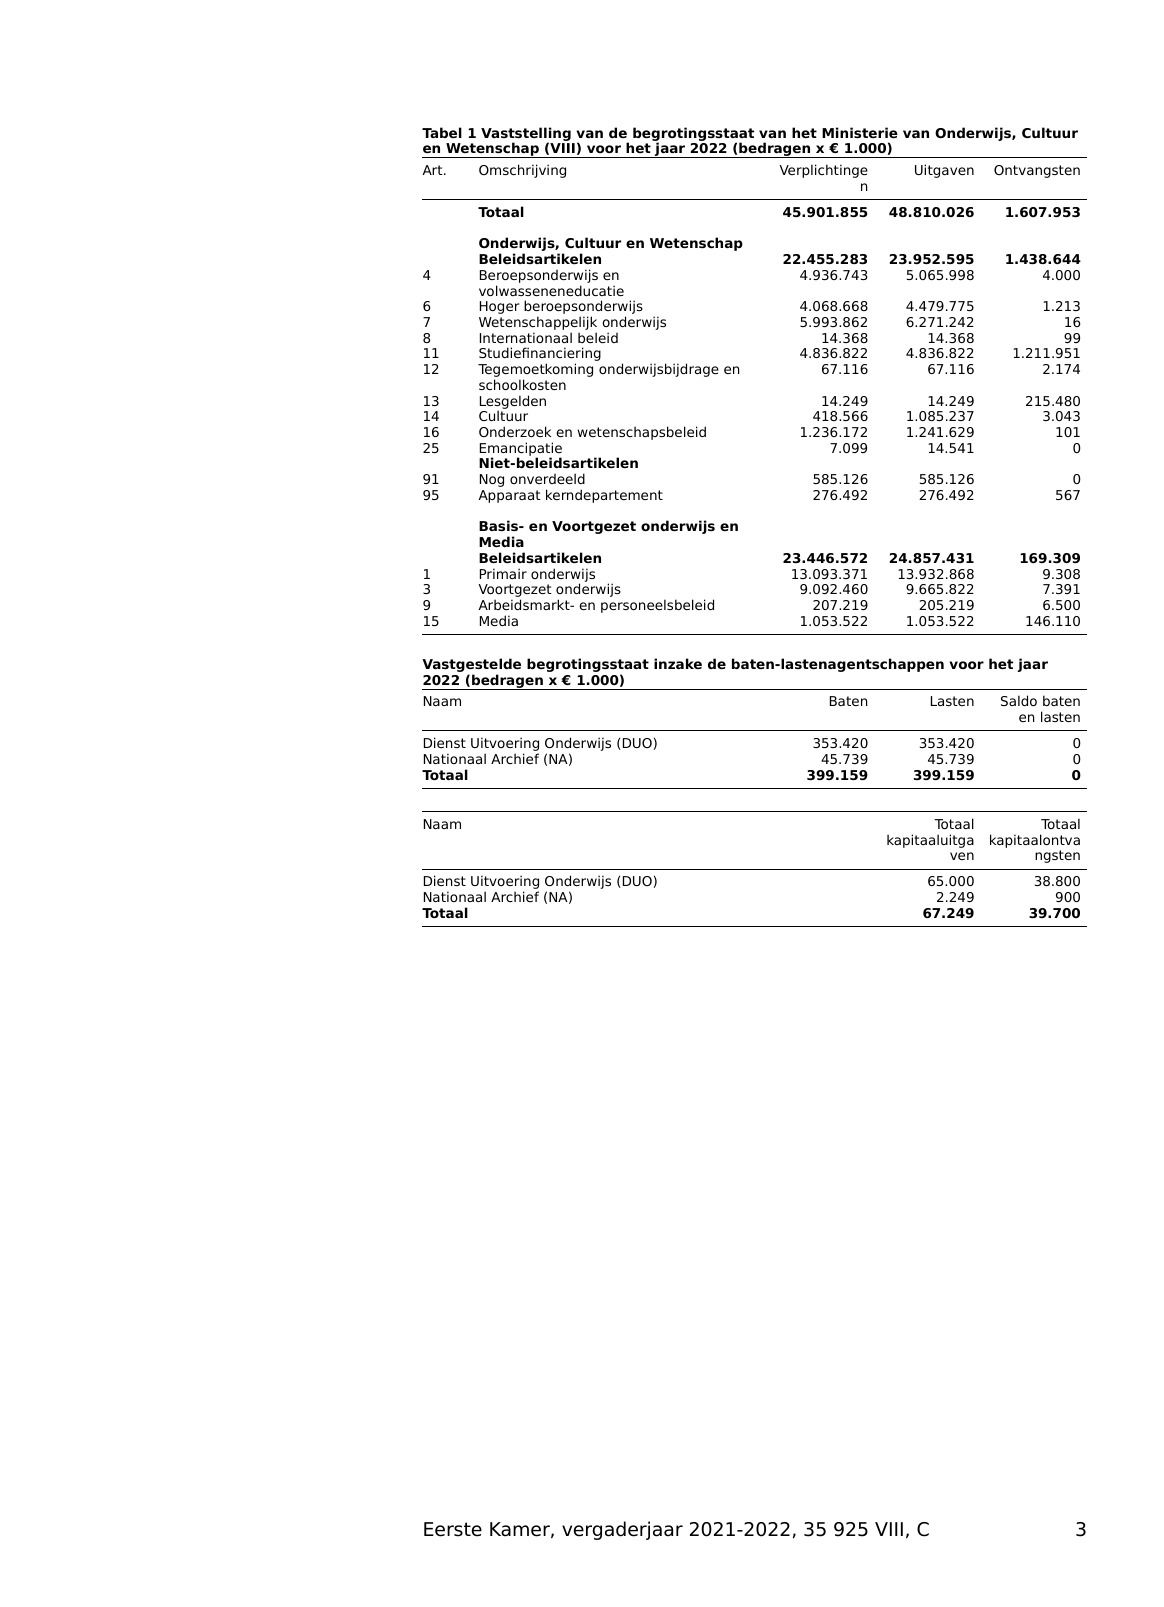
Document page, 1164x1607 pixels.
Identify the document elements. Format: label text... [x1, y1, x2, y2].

table_cell [874, 456, 980, 472]
table_cell [874, 504, 980, 519]
table_cell 23.952.595 [874, 252, 980, 268]
table_cell 567 [980, 488, 1087, 503]
table_cell [980, 456, 1087, 472]
table_cell 0 [980, 441, 1087, 456]
table_cell 276.492 [768, 488, 874, 503]
table_cell 4.479.775 [874, 299, 980, 315]
table_cell [980, 236, 1087, 252]
table_cell 13 [422, 394, 472, 409]
table_cell Nationaal Archief (NA) [422, 890, 874, 906]
table_cell 24.857.431 [874, 551, 980, 566]
table_cell 146.110 [980, 614, 1087, 634]
table_cell 585.126 [874, 472, 980, 488]
table_cell 7 [422, 315, 472, 331]
table_cell Emancipatie [473, 441, 768, 456]
table_cell 1.236.172 [768, 425, 874, 441]
table_cell 22.455.283 [768, 252, 874, 268]
table_cell 3 [422, 582, 472, 598]
table_header Totaal kapitaalontvangsten [980, 812, 1087, 868]
table_cell 23.446.572 [768, 551, 874, 566]
table_cell 14.541 [874, 441, 980, 456]
table_cell [874, 519, 980, 551]
table_cell 13.932.868 [874, 566, 980, 582]
table_cell 2.249 [874, 890, 980, 906]
table_cell 353.420 [874, 731, 980, 752]
table_header Tabel 1 Vaststelling van de begrotingsstaat van het Ministerie van Onderwijs, Cultuur en Wetenschap (VIII) voor het jaar 2022 (bedragen x € 1.000) [422, 126, 1087, 157]
table_cell Tegemoetkoming onderwijsbijdrage en schoolkosten [473, 362, 768, 393]
table_cell 0 [980, 752, 1087, 767]
table_cell 8 [422, 331, 472, 346]
table_cell 12 [422, 362, 472, 393]
table_cell 0 [980, 731, 1087, 752]
table_cell Dienst Uitvoering Onderwijs (DUO) [422, 731, 768, 752]
table_cell Totaal [473, 200, 768, 220]
table_cell Onderwijs, Cultuur en Wetenschap [473, 236, 768, 252]
table_cell 215.480 [980, 394, 1087, 409]
table_cell 399.159 [768, 768, 874, 788]
table_cell Basis- en Voortgezet onderwijs en Media [473, 519, 768, 551]
table_cell 4.936.743 [768, 268, 874, 299]
table_cell 45.739 [874, 752, 980, 767]
table_cell Lesgelden [473, 394, 768, 409]
table_cell 1.241.629 [874, 425, 980, 441]
table_cell 169.309 [980, 551, 1087, 566]
table_cell 45.739 [768, 752, 874, 767]
table_cell 1.053.522 [768, 614, 874, 634]
table_cell 1.213 [980, 299, 1087, 315]
table_cell 7.099 [768, 441, 874, 456]
table_cell Onderzoek en wetenschapsbeleid [473, 425, 768, 441]
table_cell 4.068.668 [768, 299, 874, 315]
table_cell 4 [422, 268, 472, 299]
table_cell Cultuur [473, 409, 768, 425]
table_cell Primair onderwijs [473, 566, 768, 582]
table_cell Art. [422, 158, 472, 199]
table_cell Totaal [422, 906, 874, 926]
table_header Totaal kapitaaluitgaven [874, 812, 980, 868]
table_cell 101 [980, 425, 1087, 441]
table_cell 14.368 [874, 331, 980, 346]
table_cell 3.043 [980, 409, 1087, 425]
table_cell 2.174 [980, 362, 1087, 393]
table_cell Beleidsartikelen [473, 252, 768, 268]
table_cell 4.836.822 [768, 346, 874, 362]
table_cell Omschrijving [473, 158, 768, 199]
table_cell [473, 220, 768, 236]
table_cell 0 [980, 472, 1087, 488]
table_cell 38.800 [980, 870, 1087, 890]
table_cell 9.092.460 [768, 582, 874, 598]
table_cell 65.000 [874, 870, 980, 890]
table_cell 6.500 [980, 598, 1087, 614]
table_cell 6 [422, 299, 472, 315]
table_cell 14.249 [768, 394, 874, 409]
table_cell [768, 456, 874, 472]
table_cell 1.053.522 [874, 614, 980, 634]
table_cell 95 [422, 488, 472, 503]
table_cell Nationaal Archief (NA) [422, 752, 768, 767]
table_cell Lasten [874, 690, 980, 730]
table_cell Niet-beleidsartikelen [473, 456, 768, 472]
table_cell 14.249 [874, 394, 980, 409]
table_cell Ontvangsten [980, 158, 1087, 199]
table_cell Arbeidsmarkt- en personeelsbeleid [473, 598, 768, 614]
table_cell [874, 220, 980, 236]
table_cell 205.219 [874, 598, 980, 614]
table_cell [874, 236, 980, 252]
table_cell 399.159 [874, 768, 980, 788]
table_cell 9.308 [980, 566, 1087, 582]
table_cell 4.000 [980, 268, 1087, 299]
table_cell 11 [422, 346, 472, 362]
table_cell 1.085.237 [874, 409, 980, 425]
table_cell 15 [422, 614, 472, 634]
table_cell 67.116 [768, 362, 874, 393]
table_cell Naam [422, 690, 768, 730]
table_cell [768, 519, 874, 551]
table_cell [768, 220, 874, 236]
table_cell 16 [422, 425, 472, 441]
table_cell 9.665.822 [874, 582, 980, 598]
table_cell 1.211.951 [980, 346, 1087, 362]
table_cell [980, 220, 1087, 236]
table_cell 5.993.862 [768, 315, 874, 331]
table_cell Verplichtingen [768, 158, 874, 199]
table_cell 99 [980, 331, 1087, 346]
table_cell [422, 456, 472, 472]
table_cell [422, 200, 472, 220]
table_cell Saldo baten en lasten [980, 690, 1087, 730]
table_cell 91 [422, 472, 472, 488]
table_cell 25 [422, 441, 472, 456]
table_cell 276.492 [874, 488, 980, 503]
table_cell 4.836.822 [874, 346, 980, 362]
table_cell 16 [980, 315, 1087, 331]
table_cell 1 [422, 566, 472, 582]
table_cell Voortgezet onderwijs [473, 582, 768, 598]
table_cell 48.810.026 [874, 200, 980, 220]
table_cell [473, 504, 768, 519]
table_cell Media [473, 614, 768, 634]
table_cell Hoger beroepsonderwijs [473, 299, 768, 315]
table_cell Baten [768, 690, 874, 730]
table_cell Internationaal beleid [473, 331, 768, 346]
table_header Naam [422, 812, 874, 868]
table_cell 13.093.371 [768, 566, 874, 582]
table_cell [980, 519, 1087, 551]
table_cell 5.065.998 [874, 268, 980, 299]
table_cell 353.420 [768, 731, 874, 752]
table_cell [422, 551, 472, 566]
table_cell [422, 504, 472, 519]
table_header Vastgestelde begrotingsstaat inzake de baten-lastenagentschappen voor het jaar 2022 (bedragen x € 1.000) [422, 657, 1087, 688]
table_cell Uitgaven [874, 158, 980, 199]
table_cell Wetenschappelijk onderwijs [473, 315, 768, 331]
table_cell [980, 504, 1087, 519]
table_cell Beroepsonderwijs en volwasseneneducatie [473, 268, 768, 299]
table_cell [768, 236, 874, 252]
table_cell Beleidsartikelen [473, 551, 768, 566]
table_cell 45.901.855 [768, 200, 874, 220]
table_cell [768, 504, 874, 519]
table_cell Studiefinanciering [473, 346, 768, 362]
table_cell Apparaat kerndepartement [473, 488, 768, 503]
table_cell 7.391 [980, 582, 1087, 598]
table_cell 585.126 [768, 472, 874, 488]
table_cell Totaal [422, 768, 768, 788]
table_cell 1.438.644 [980, 252, 1087, 268]
table_cell [422, 220, 472, 236]
table_cell Dienst Uitvoering Onderwijs (DUO) [422, 870, 874, 890]
table_cell 0 [980, 768, 1087, 788]
table_cell [422, 252, 472, 268]
table_cell 900 [980, 890, 1087, 906]
table_cell 9 [422, 598, 472, 614]
table_cell Nog onverdeeld [473, 472, 768, 488]
table_cell 14 [422, 409, 472, 425]
table_cell 67.116 [874, 362, 980, 393]
table_cell 6.271.242 [874, 315, 980, 331]
table_cell [422, 519, 472, 551]
table_cell [422, 236, 472, 252]
table_cell 14.368 [768, 331, 874, 346]
table_cell 39.700 [980, 906, 1087, 926]
table_cell 207.219 [768, 598, 874, 614]
table_cell 1.607.953 [980, 200, 1087, 220]
table_cell 418.566 [768, 409, 874, 425]
table_cell 67.249 [874, 906, 980, 926]
